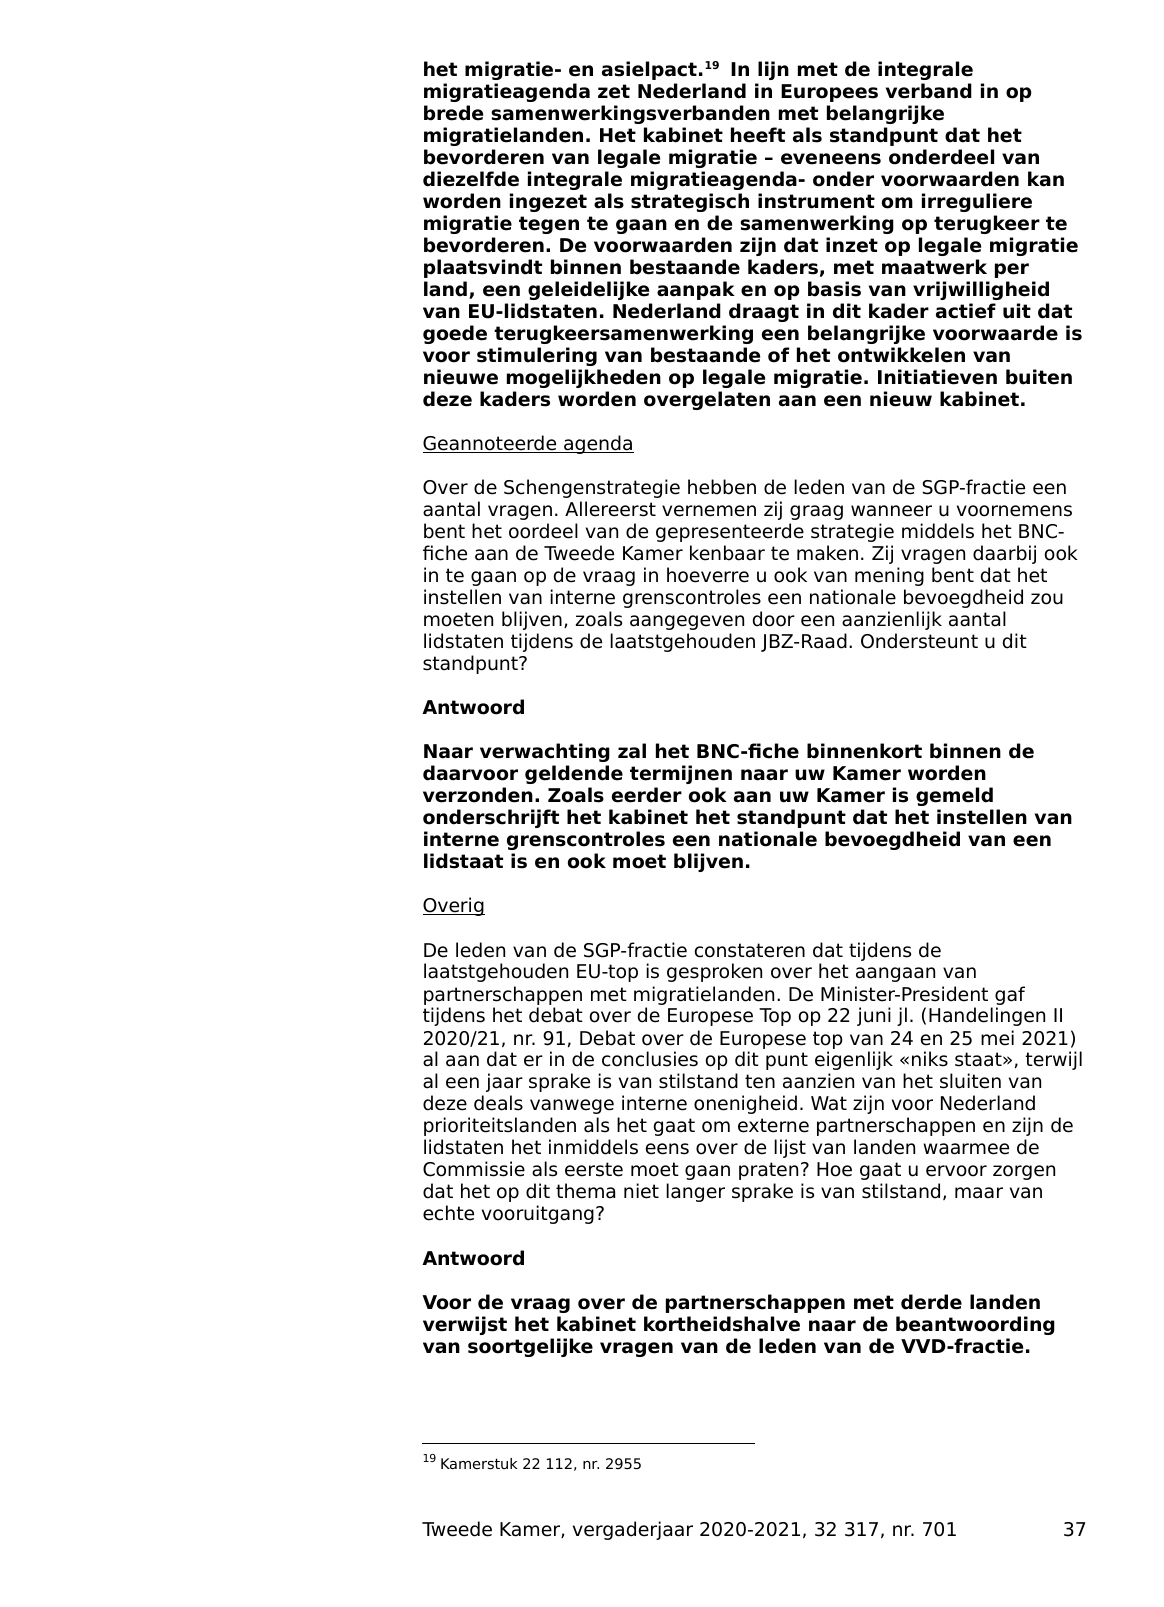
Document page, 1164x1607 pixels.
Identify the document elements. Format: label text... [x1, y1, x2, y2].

text Kamerstuk 22 112, nr. 2955 [422, 1452, 1087, 1474]
text Over de Schengenstrategie hebben de leden van de SGP-fractie een aantal vragen. Allereerst vernemen zij graag wanneer u voornemens bent het oordeel van de gepresenteerde strategie middels het BNC-fiche aan de Tweede Kamer kenbaar te maken. Zij vragen daarbij ook in te gaan op de vraag in hoeverre u ook van mening bent dat het instellen van interne grenscontroles een nationale bevoegdheid zou moeten blijven, zoals aangegeven door een aanzienlijk aantal lidstaten tijdens de laatstgehouden JBZ-Raad. Ondersteunt u dit standpunt? [422, 477, 1087, 675]
text Naar verwachting zal het BNC-fiche binnenkort binnen de daarvoor geldende termijnen naar uw Kamer worden verzonden. Zoals eerder ook aan uw Kamer is gemeld onderschrijft het kabinet het standpunt dat het instellen van interne grenscontroles een nationale bevoegdheid van een lidstaat is en ook moet blijven. [422, 741, 1087, 873]
subtitle Antwoord [422, 697, 1087, 719]
text het migratie- en asielpact. In lijn met de integrale migratieagenda zet Nederland in Europees verband in op brede samenwerkingsverbanden met belangrijke migratielanden. Het kabinet heeft als standpunt dat het bevorderen van legale migratie – eveneens onderdeel van diezelfde integrale migratieagenda- onder voorwaarden kan worden ingezet als strategisch instrument om irreguliere migratie tegen te gaan en de samenwerking op terugkeer te bevorderen. De voorwaarden zijn dat inzet op legale migratie plaatsvindt binnen bestaande kaders, met maatwerk per land, een geleidelijke aanpak en op basis van vrijwilligheid van EU-lidstaten. Nederland draagt in dit kader actief uit dat goede terugkeersamenwerking een belangrijke voorwaarde is voor stimulering van bestaande of het ontwikkelen van nieuwe mogelijkheden op legale migratie. Initiatieven buiten deze kaders worden overgelaten aan een nieuw kabinet. [422, 59, 1087, 411]
subtitle Overig [422, 895, 1087, 917]
text De leden van de SGP-fractie constateren dat tijdens de laatstgehouden EU-top is gesproken over het aangaan van partnerschappen met migratielanden. De Minister-President gaf tijdens het debat over de Europese Top op 22 juni jl. (Handelingen II 2020/21, nr. 91, Debat over de Europese top van 24 en 25 mei 2021) al aan dat er in de conclusies op dit punt eigenlijk «niks staat», terwijl al een jaar sprake is van stilstand ten aanzien van het sluiten van deze deals vanwege interne onenigheid. Wat zijn voor Nederland prioriteitslanden als het gaat om externe partnerschappen en zijn de lidstaten het inmiddels eens over de lijst van landen waarmee de Commissie als eerste moet gaan praten? Hoe gaat u ervoor zorgen dat het op dit thema niet langer sprake is van stilstand, maar van echte vooruitgang? [422, 939, 1087, 1225]
subtitle Antwoord [422, 1247, 1087, 1269]
text Voor de vraag over de partnerschappen met derde landen verwijst het kabinet kortheidshalve naar de beantwoording van soortgelijke vragen van de leden van de VVD-fractie. [422, 1292, 1087, 1357]
subtitle Geannoteerde agenda [422, 433, 1087, 455]
